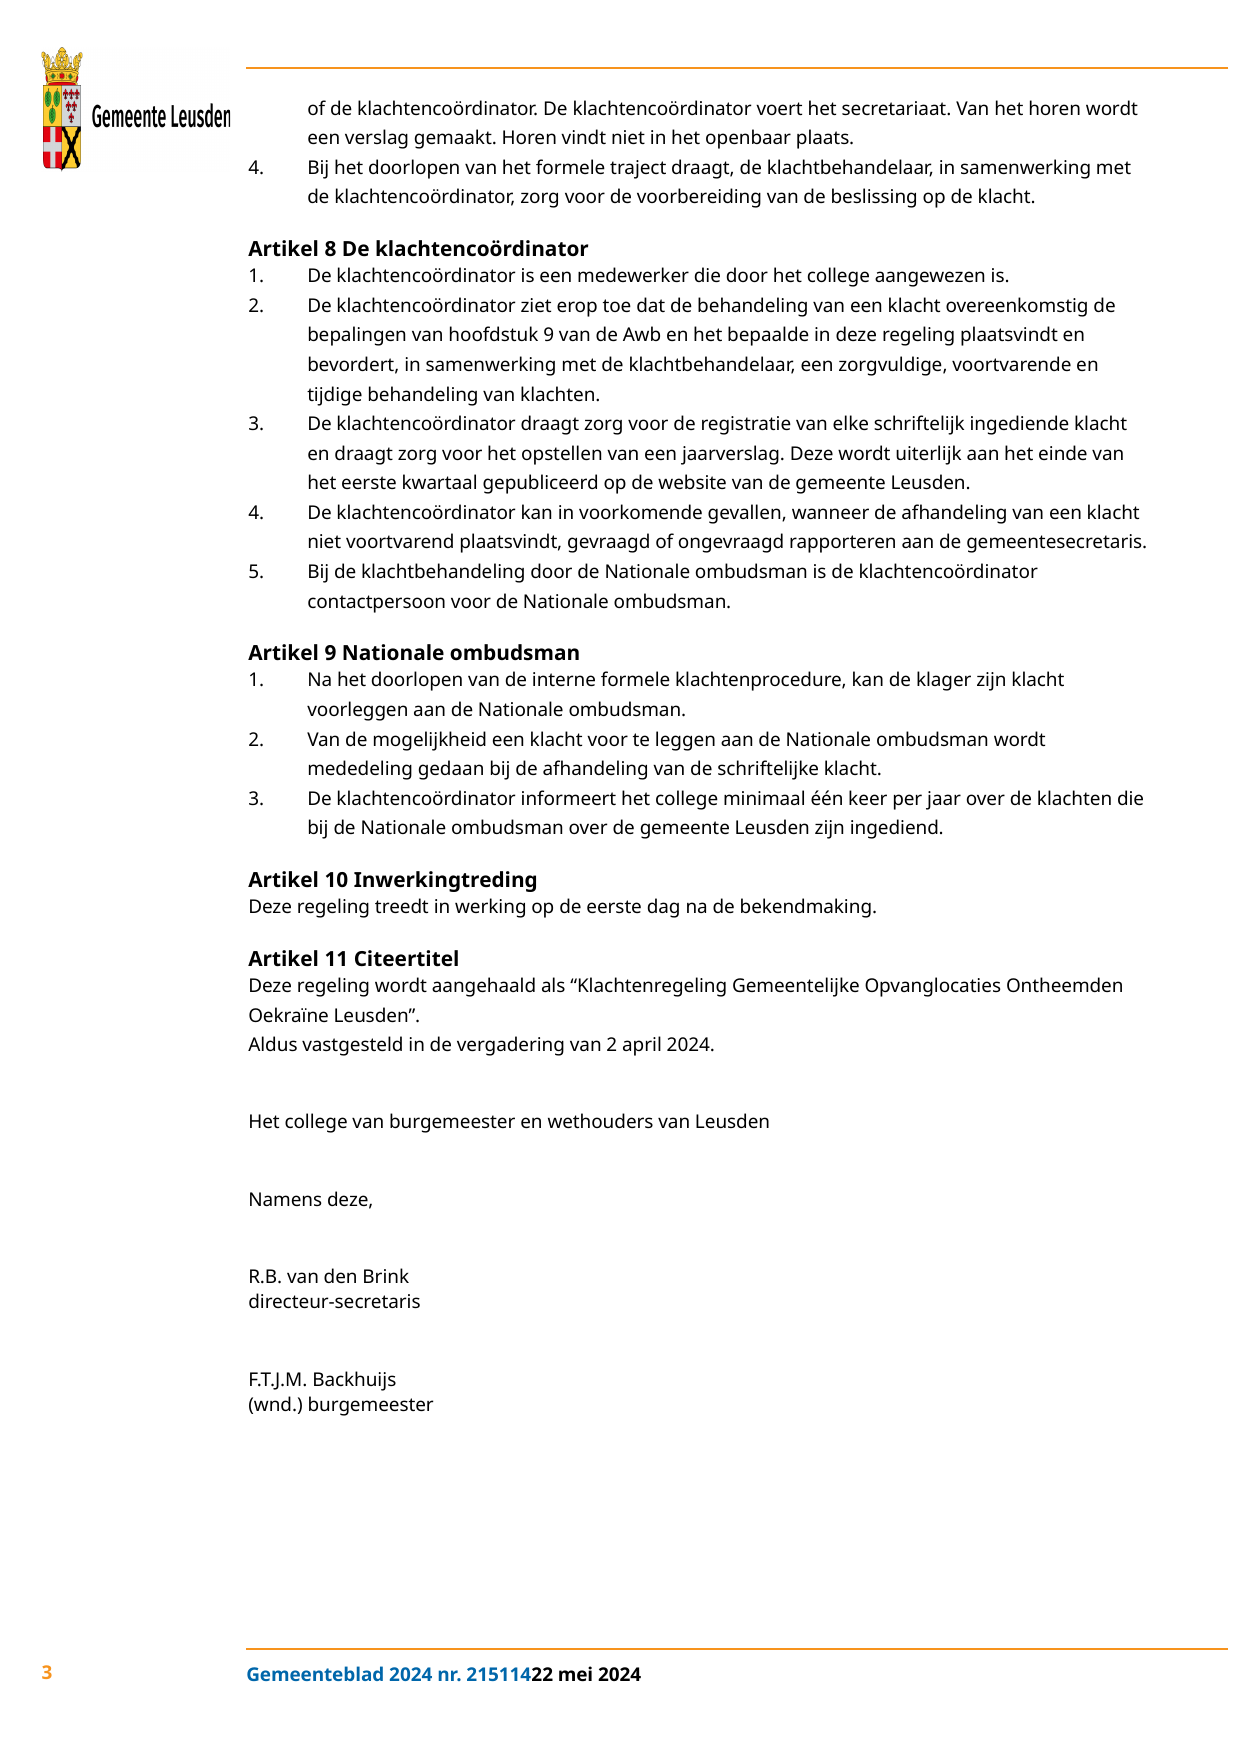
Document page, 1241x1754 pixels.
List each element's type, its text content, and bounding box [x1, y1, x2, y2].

list Van de mogelijkheid een klacht voor te leggen aan de Nationale ombudsman wordt mededeling gedaan bij de afhandeling van de schriftelijke klacht. [248, 726, 1152, 781]
text Artikel 10 Inwerkingtreding [248, 865, 1152, 893]
list Bij de klachtbehandeling door de Nationale ombudsman is de klachtencoördinator contactpersoon voor de Nationale ombudsman. [248, 558, 1152, 613]
list De klachtencoördinator ziet erop toe dat de behandeling van een klacht overeenkomstig de bepalingen van hoofdstuk 9 van de Awb en het bepaalde in deze regeling plaatsvindt en bevordert, in samenwerking met de klachtbehandelaar, een zorgvuldige, voortvarende en tijdige behandeling van klachten. [248, 292, 1152, 406]
text Aldus vastgesteld in de vergadering van 2 april 2024. [248, 1031, 1152, 1057]
list Bij het doorlopen van het formele traject draagt, de klachtbehandelaar, in samenwerking met de klachtencoördinator, zorg voor de voorbereiding van de beslissing op de klacht. [248, 154, 1152, 209]
text directeur-secretaris [248, 1289, 1152, 1314]
list De klachtencoördinator draagt zorg voor de registratie van elke schriftelijk ingediende klacht en draagt zorg voor het opstellen van een jaarverslag. Deze wordt uiterlijk aan het einde van het eerste kwartaal gepubliceerd op de website van de gemeente Leusden. [248, 410, 1152, 495]
text R.B. van den Brink [248, 1263, 1152, 1289]
text Artikel 11 Citeertitel [248, 944, 1152, 972]
list De klachtencoördinator is een medewerker die door het college aangewezen is. [248, 262, 1152, 288]
text Namens deze, [248, 1186, 1152, 1212]
text Deze regeling treedt in werking op de eerste dag na de bekendmaking. [248, 893, 1152, 919]
picture [41, 47, 231, 172]
text Artikel 8 De klachtencoördinator [248, 234, 1152, 262]
text Deze regeling wordt aangehaald als “Klachtenregeling Gemeentelijke Opvanglocaties Ontheemden Oekraïne Leusden”. [248, 972, 1152, 1028]
text Artikel 9 Nationale ombudsman [248, 638, 1152, 667]
text F.T.J.M. Backhuijs [248, 1366, 1152, 1392]
text (wnd.) burgemeester [248, 1392, 1152, 1417]
list De klachtencoördinator kan in voorkomende gevallen, wanneer de afhandeling van een klacht niet voortvarend plaatsvindt, gevraagd of ongevraagd rapporteren aan de gemeentesecretaris. [248, 499, 1152, 554]
list De klachtencoördinator informeert het college minimaal één keer per jaar over de klachten die bij de Nationale ombudsman over de gemeente Leusden zijn ingediend. [248, 785, 1152, 840]
text Het college van burgemeester en wethouders van Leusden [248, 1109, 1152, 1134]
list Na het doorlopen van de interne formele klachtenprocedure, kan de klager zijn klacht voorleggen aan de Nationale ombudsman. [248, 667, 1152, 722]
list of de klachtencoördinator. De klachtencoördinator voert het secretariaat. Van het horen wordt een verslag gemaakt. Horen vindt niet in het openbaar plaats. [248, 95, 1152, 150]
